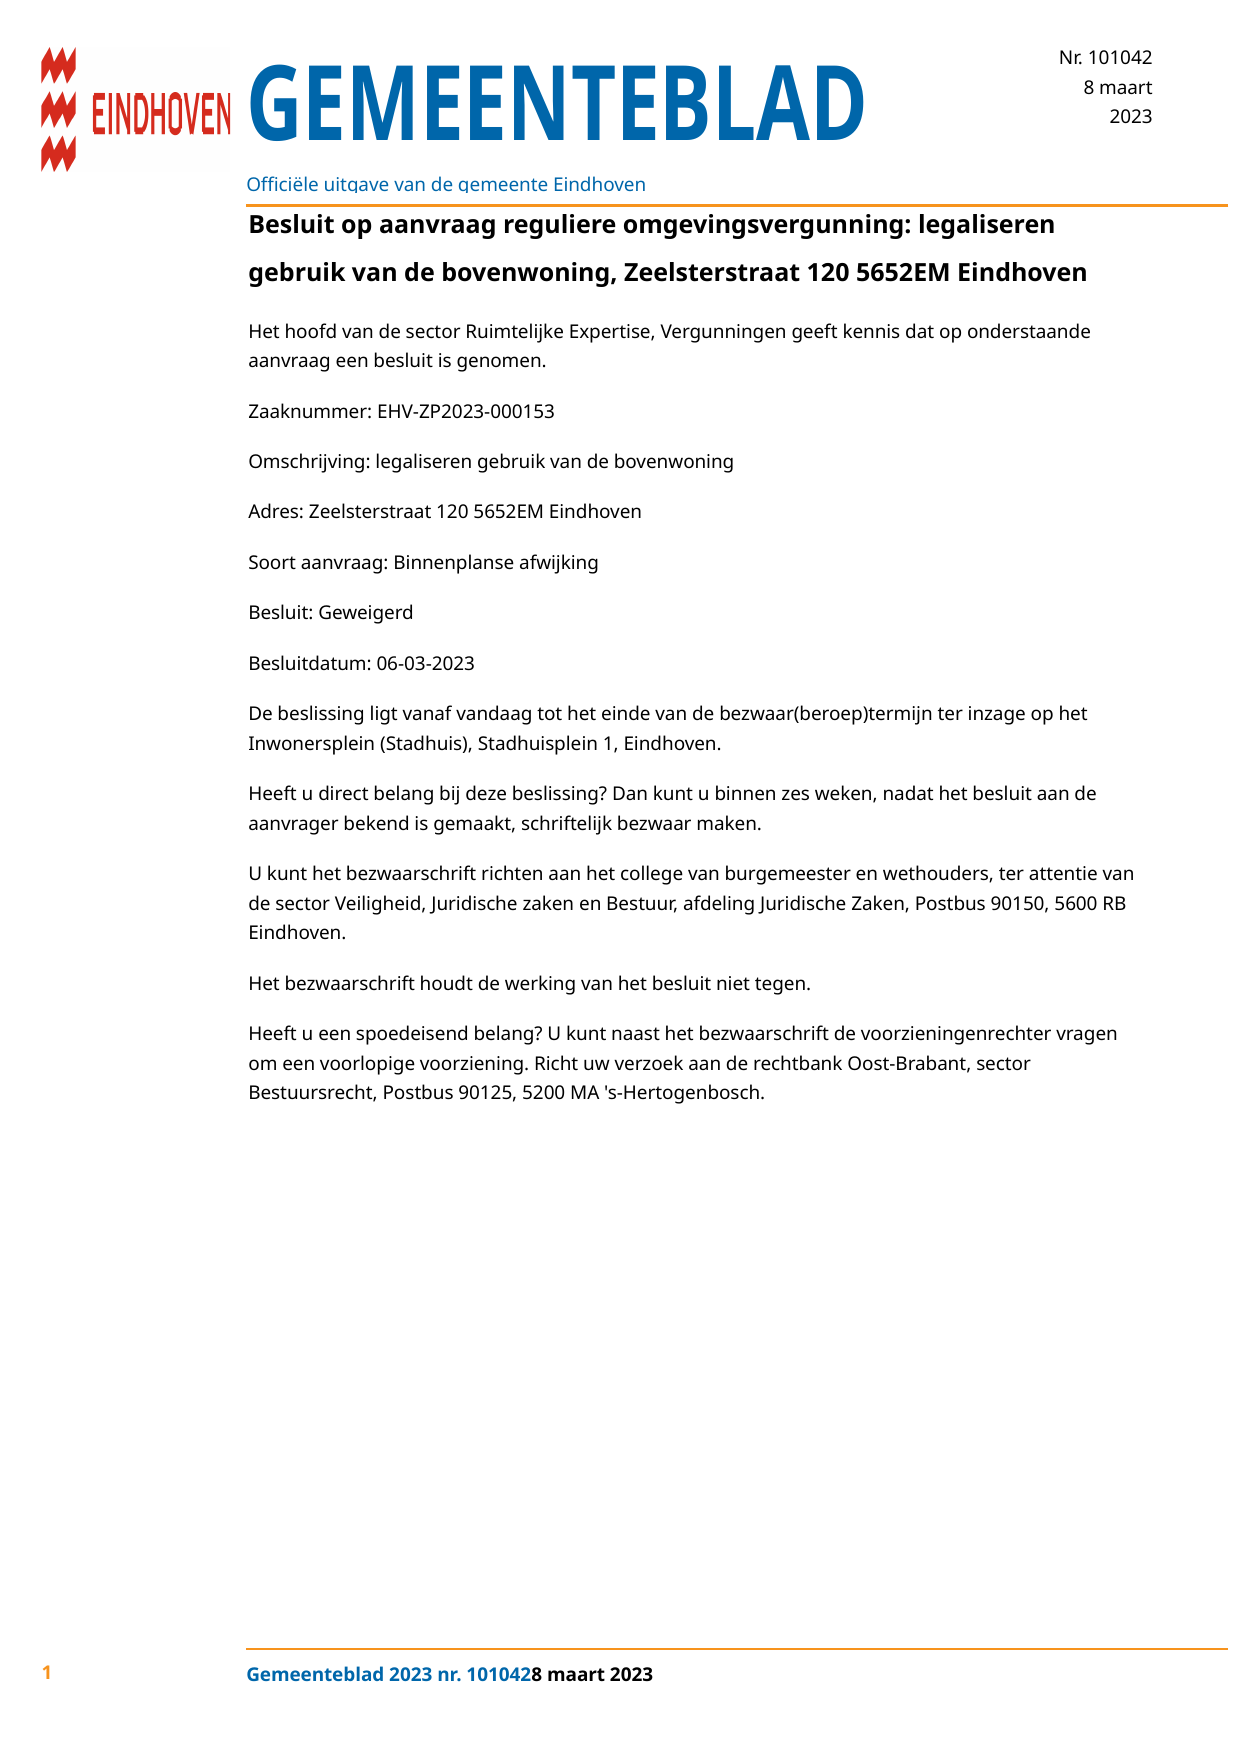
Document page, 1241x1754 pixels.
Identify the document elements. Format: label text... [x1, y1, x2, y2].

text Besluit op aanvraag reguliere omgevingsvergunning: legaliseren gebruik van de bovenwoning, Zeelsterstraat 120 5652EM Eindhoven [248, 207, 1152, 288]
text Heeft u een spoedeisend belang? U kunt naast het bezwaarschrift de voorzieningenrechter vragen om een voorlopige voorziening. Richt uw verzoek aan de rechtbank Oost-Brabant, sector Bestuursrecht, Postbus 90125, 5200 MA 's-Hertogenbosch. [248, 1020, 1152, 1105]
text U kunt het bezwaarschrift richten aan het college van burgemeester en wethouders, ter attentie van de sector Veiligheid, Juridische zaken en Bestuur, afdeling Juridische Zaken, Postbus 90150, 5600 RB Eindhoven. [248, 860, 1152, 945]
text Soort aanvraag: Binnenplanse afwijking [248, 549, 1152, 575]
text Adres: Zeelsterstraat 120 5652EM Eindhoven [248, 499, 1152, 524]
text Heeft u direct belang bij deze beslissing? Dan kunt u binnen zes weken, nadat het besluit aan de aanvrager bekend is gemaakt, schriftelijk bezwaar maken. [248, 780, 1152, 836]
text Het hoofd van de sector Ruimtelijke Expertise, Vergunningen geeft kennis dat op onderstaande aanvraag een besluit is genomen. [248, 318, 1152, 373]
text Besluitdatum: 06-03-2023 [248, 650, 1152, 676]
text Omschrijving: legaliseren gebruik van de bovenwoning [248, 448, 1152, 474]
text Besluit: Geweigerd [248, 599, 1152, 625]
picture [41, 47, 231, 172]
text Het bezwaarschrift houdt de werking van het besluit niet tegen. [248, 970, 1152, 996]
text De beslissing ligt vanaf vandaag tot het einde van de bezwaar(beroep)termijn ter inzage op het Inwonersplein (Stadhuis), Stadhuisplein 1, Eindhoven. [248, 700, 1152, 756]
text Zaaknummer: EHV-ZP2023-000153 [248, 398, 1152, 424]
